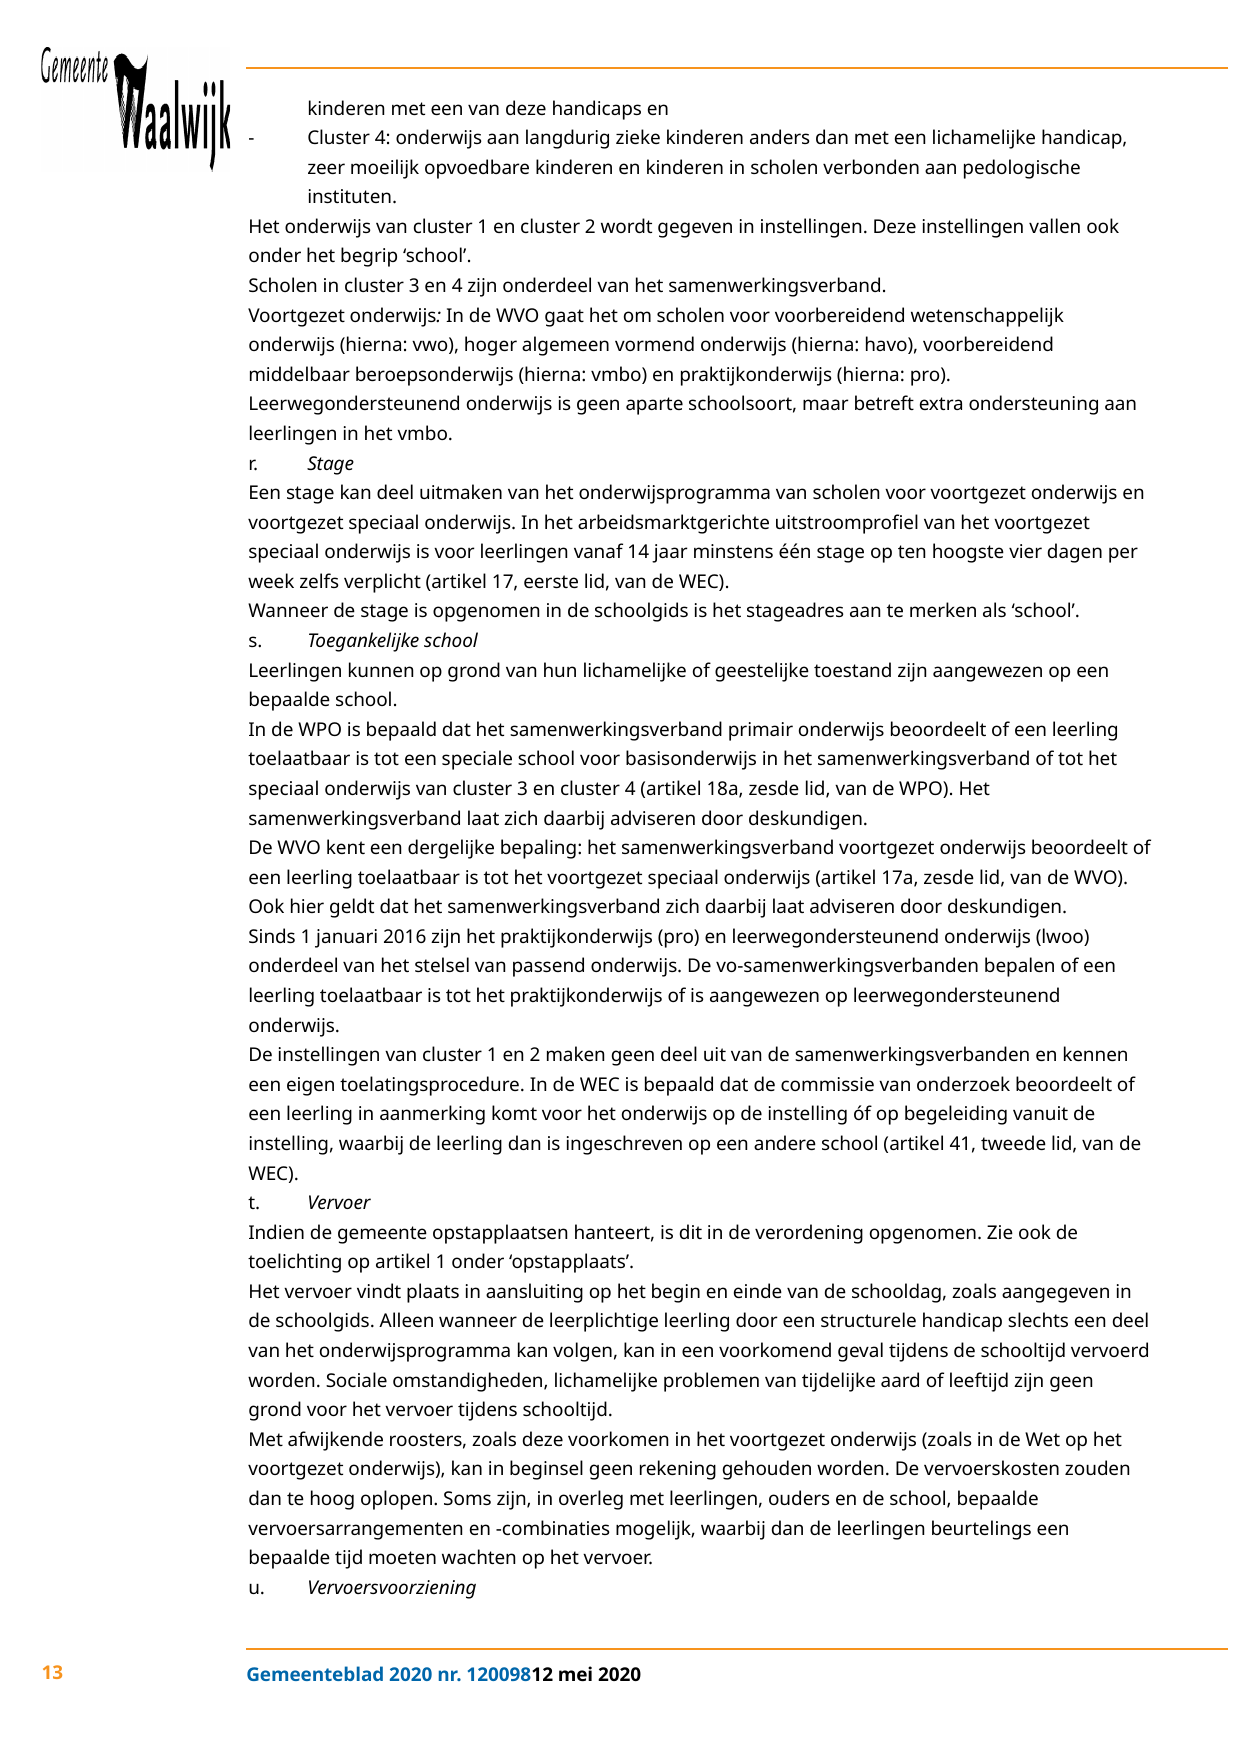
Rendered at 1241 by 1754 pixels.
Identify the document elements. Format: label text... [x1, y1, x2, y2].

list kinderen met een van deze handicaps en [248, 95, 1152, 121]
picture [41, 47, 231, 172]
list Vervoer [248, 1189, 1152, 1215]
text Leerlingen kunnen op grond van hun lichamelijke of geestelijke toestand zijn aangewezen op een bepaalde school. [248, 657, 1152, 712]
list Stage [248, 450, 1152, 476]
text Wanneer de stage is opgenomen in de schoolgids is het stageadres aan te merken als ‘school’. [248, 598, 1152, 623]
text Scholen in cluster 3 en 4 zijn onderdeel van het samenwerkingsverband. [248, 272, 1152, 298]
text Een stage kan deel uitmaken van het onderwijsprogramma van scholen voor voortgezet onderwijs en voortgezet speciaal onderwijs. In het arbeidsmarktgerichte uitstroomprofiel van het voortgezet speciaal onderwijs is voor leerlingen vanaf 14 jaar minstens één stage op ten hoogste vier dagen per week zelfs verplicht (artikel 17, eerste lid, van de WEC). [248, 479, 1152, 594]
text De instellingen van cluster 1 en 2 maken geen deel uit van de samenwerkingsverbanden en kennen een eigen toelatingsprocedure. In de WEC is bepaald dat de commissie van onderzoek beoordeelt of een leerling in aanmerking komt voor het onderwijs op de instelling óf op begeleiding vanuit de instelling, waarbij de leerling dan is ingeschreven op een andere school (artikel 41, tweede lid, van de WEC). [248, 1041, 1152, 1186]
text Met afwijkende roosters, zoals deze voorkomen in het voortgezet onderwijs (zoals in de Wet op het voortgezet onderwijs), kan in beginsel geen rekening gehouden worden. De vervoerskosten zouden dan te hoog oplopen. Soms zijn, in overleg met leerlingen, ouders en de school, bepaalde vervoersarrangementen en -combinaties mogelijk, waarbij dan de leerlingen beurtelings een bepaalde tijd moeten wachten op het vervoer. [248, 1426, 1152, 1570]
text Leerwegondersteunend onderwijs is geen aparte schoolsoort, maar betreft extra ondersteuning aan leerlingen in het vmbo. [248, 391, 1152, 446]
text De WVO kent een dergelijke bepaling: het samenwerkingsverband voortgezet onderwijs beoordeelt of een leerling toelaatbaar is tot het voortgezet speciaal onderwijs (artikel 17a, zesde lid, van de WVO). Ook hier geldt dat het samenwerkingsverband zich daarbij laat adviseren door deskundigen. [248, 834, 1152, 919]
text Voortgezet onderwijs: In de WVO gaat het om scholen voor voorbereidend wetenschappelijk onderwijs (hierna: vwo), hoger algemeen vormend onderwijs (hierna: havo), voorbereidend middelbaar beroepsonderwijs (hierna: vmbo) en praktijkonderwijs (hierna: pro). [248, 302, 1152, 387]
text Het vervoer vindt plaats in aansluiting op het begin en einde van de schooldag, zoals aangegeven in de schoolgids. Alleen wanneer de leerplichtige leerling door een structurele handicap slechts een deel van het onderwijsprogramma kan volgen, kan in een voorkomend geval tijdens de schooltijd vervoerd worden. Sociale omstandigheden, lichamelijke problemen van tijdelijke aard of leeftijd zijn geen grond voor het vervoer tijdens schooltijd. [248, 1278, 1152, 1422]
text Sinds 1 januari 2016 zijn het praktijkonderwijs (pro) en leerwegondersteunend onderwijs (lwoo) onderdeel van het stelsel van passend onderwijs. De vo-samenwerkingsverbanden bepalen of een leerling toelaatbaar is tot het praktijkonderwijs of is aangewezen op leerwegondersteunend onderwijs. [248, 923, 1152, 1038]
list Toegankelijke school [248, 627, 1152, 653]
text Het onderwijs van cluster 1 en cluster 2 wordt gegeven in instellingen. Deze instellingen vallen ook onder het begrip ‘school’. [248, 213, 1152, 268]
list Vervoersvoorziening [248, 1574, 1152, 1600]
text In de WPO is bepaald dat het samenwerkingsverband primair onderwijs beoordeelt of een leerling toelaatbaar is tot een speciale school voor basisonderwijs in het samenwerkingsverband of tot het speciaal onderwijs van cluster 3 en cluster 4 (artikel 18a, zesde lid, van de WPO). Het samenwerkingsverband laat zich daarbij adviseren door deskundigen. [248, 716, 1152, 831]
text Indien de gemeente opstapplaatsen hanteert, is dit in de verordening opgenomen. Zie ook de toelichting op artikel 1 onder ‘opstapplaats’. [248, 1219, 1152, 1274]
list Cluster 4: onderwijs aan langdurig zieke kinderen anders dan met een lichamelijke handicap, zeer moeilijk opvoedbare kinderen en kinderen in scholen verbonden aan pedologische instituten. [248, 124, 1152, 209]
